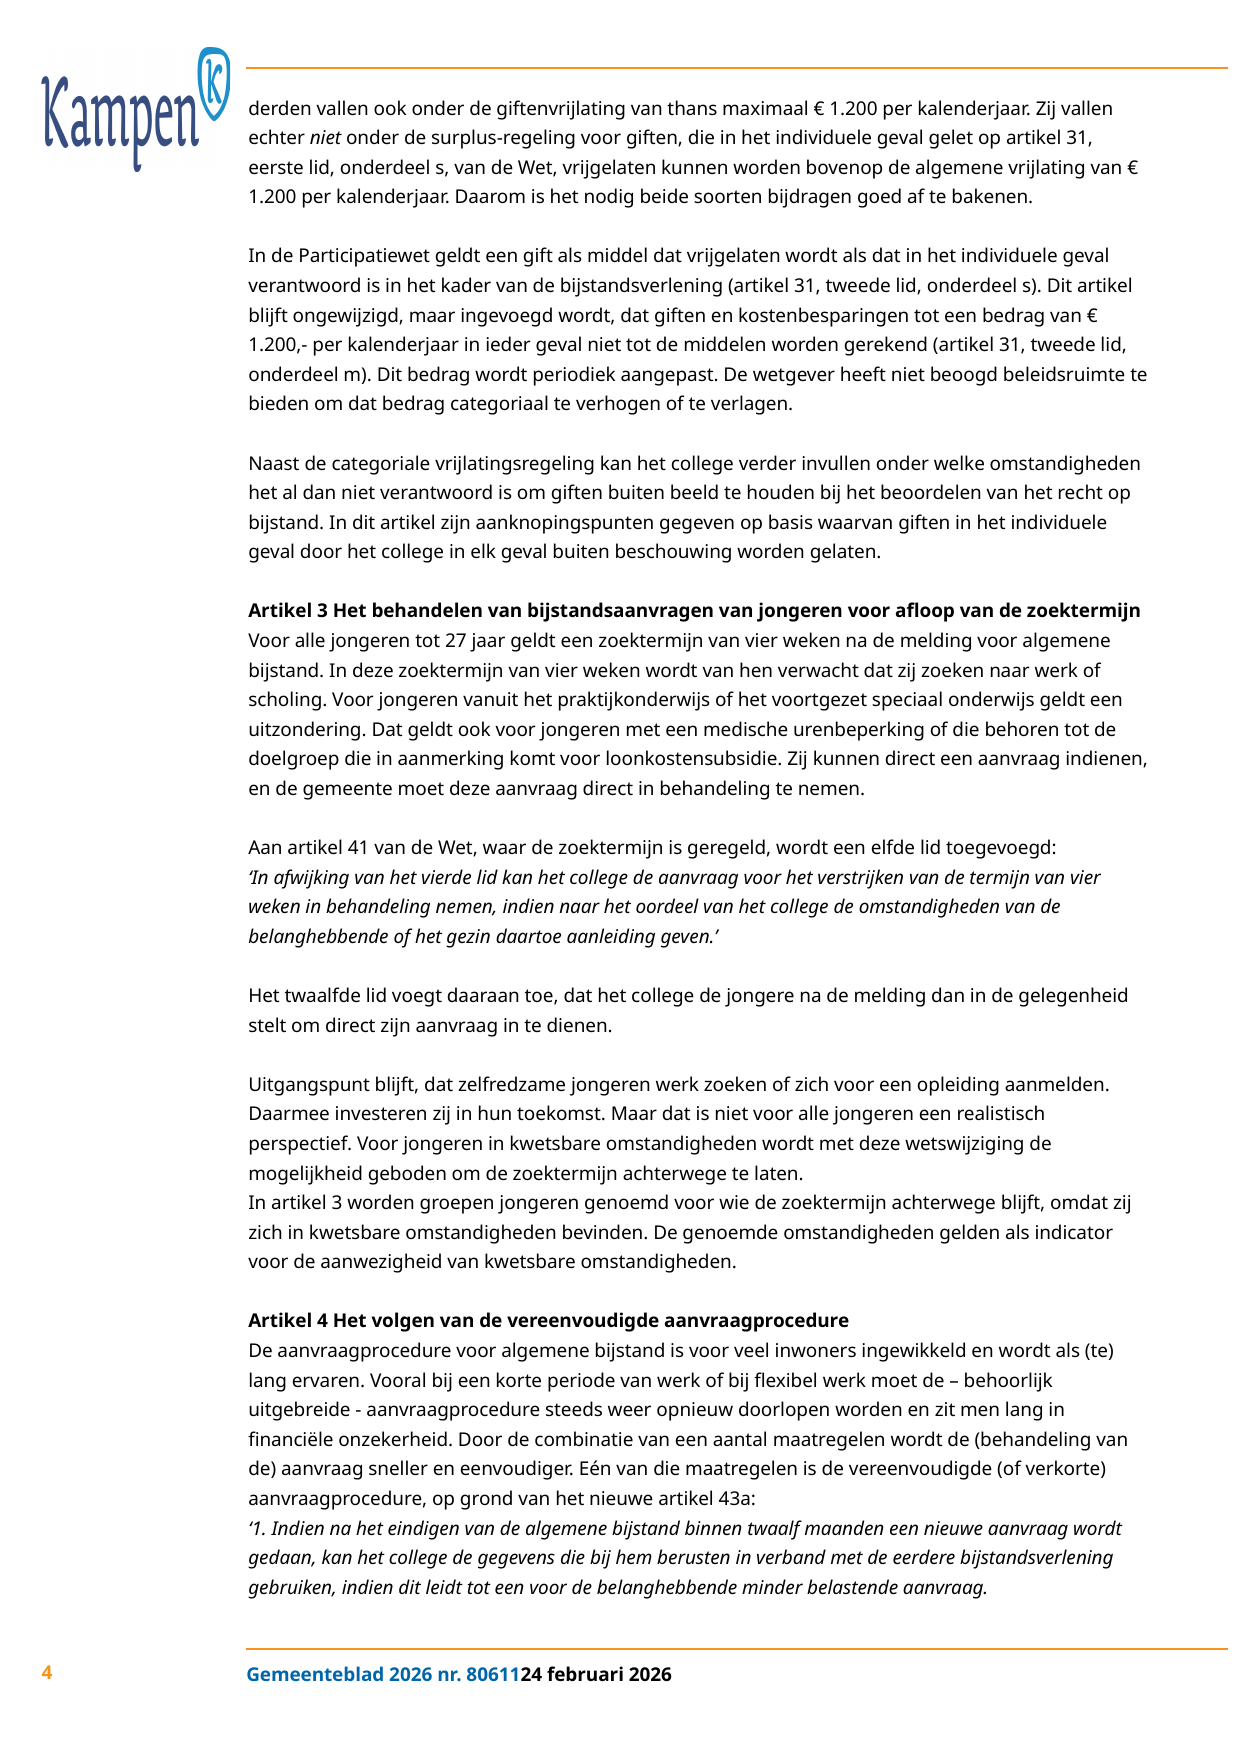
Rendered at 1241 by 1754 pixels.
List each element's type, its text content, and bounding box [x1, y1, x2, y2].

picture [41, 47, 231, 172]
text De aanvraagprocedure voor algemene bijstand is voor veel inwoners ingewikkeld en wordt als (te) lang ervaren. Vooral bij een korte periode van werk of bij flexibel werk moet de – behoorlijk uitgebreide - aanvraagprocedure steeds weer opnieuw doorlopen worden en zit men lang in financiële onzekerheid. Door de combinatie van een aantal maatregelen wordt de (behandeling van de) aanvraag sneller en eenvoudiger. Eén van die maatregelen is de vereenvoudigde (of verkorte) aanvraagprocedure, op grond van het nieuwe artikel 43a: [248, 1337, 1152, 1511]
text Aan artikel 41 van de Wet, waar de zoektermijn is geregeld, wordt een elfde lid toegevoegd: [248, 834, 1152, 860]
text ‘In afwijking van het vierde lid kan het college de aanvraag voor het verstrijken van de termijn van vier weken in behandeling nemen, indien naar het oordeel van het college de omstandigheden van de belanghebbende of het gezin daartoe aanleiding geven.’ [248, 864, 1152, 949]
text In artikel 3 worden groepen jongeren genoemd voor wie de zoektermijn achterwege blijft, omdat zij zich in kwetsbare omstandigheden bevinden. De genoemde omstandigheden gelden als indicator voor de aanwezigheid van kwetsbare omstandigheden. [248, 1189, 1152, 1274]
text Voor alle jongeren tot 27 jaar geldt een zoektermijn van vier weken na de melding voor algemene bijstand. In deze zoektermijn van vier weken wordt van hen verwacht dat zij zoeken naar werk of scholing. Voor jongeren vanuit het praktijkonderwijs of het voortgezet speciaal onderwijs geldt een uitzondering. Dat geldt ook voor jongeren met een medische urenbeperking of die behoren tot de doelgroep die in aanmerking komt voor loonkostensubsidie. Zij kunnen direct een aanvraag indienen, en de gemeente moet deze aanvraag direct in behandeling te nemen. [248, 627, 1152, 801]
text Artikel 3 Het behandelen van bijstandsaanvragen van jongeren voor afloop van de zoektermijn [248, 598, 1152, 623]
text Het twaalfde lid voegt daaraan toe, dat het college de jongere na de melding dan in de gelegenheid stelt om direct zijn aanvraag in te dienen. [248, 982, 1152, 1038]
text ‘1. Indien na het eindigen van de algemene bijstand binnen twaalf maanden een nieuwe aanvraag wordt gedaan, kan het college de gegevens die bij hem berusten in verband met de eerdere bijstandsverlening gebruiken, indien dit leidt tot een voor de belanghebbende minder belastende aanvraag. [248, 1515, 1152, 1600]
text Naast de categoriale vrijlatingsregeling kan het college verder invullen onder welke omstandigheden het al dan niet verantwoord is om giften buiten beeld te houden bij het beoordelen van het recht op bijstand. In dit artikel zijn aanknopingspunten gegeven op basis waarvan giften in het individuele geval door het college in elk geval buiten beschouwing worden gelaten. [248, 450, 1152, 564]
text Uitgangspunt blijft, dat zelfredzame jongeren werk zoeken of zich voor een opleiding aanmelden. Daarmee investeren zij in hun toekomst. Maar dat is niet voor alle jongeren een realistisch perspectief. Voor jongeren in kwetsbare omstandigheden wordt met deze wetswijziging de mogelijkheid geboden om de zoektermijn achterwege te laten. [248, 1071, 1152, 1186]
text Artikel 4 Het volgen van de vereenvoudigde aanvraagprocedure [248, 1308, 1152, 1333]
text In de Participatiewet geldt een gift als middel dat vrijgelaten wordt als dat in het individuele geval verantwoord is in het kader van de bijstandsverlening (artikel 31, tweede lid, onderdeel s). Dit artikel blijft ongewijzigd, maar ingevoegd wordt, dat giften en kostenbesparingen tot een bedrag van € 1.200,- per kalenderjaar in ieder geval niet tot de middelen worden gerekend (artikel 31, tweede lid, onderdeel m). Dit bedrag wordt periodiek aangepast. De wetgever heeft niet beoogd beleidsruimte te bieden om dat bedrag categoriaal te verhogen of te verlagen. [248, 243, 1152, 416]
text derden vallen ook onder de giftenvrijlating van thans maximaal € 1.200 per kalenderjaar. Zij vallen echter niet onder de surplus-regeling voor giften, die in het individuele geval gelet op artikel 31, eerste lid, onderdeel s, van de Wet, vrijgelaten kunnen worden bovenop de algemene vrijlating van € 1.200 per kalenderjaar. Daarom is het nodig beide soorten bijdragen goed af te bakenen. [248, 95, 1152, 209]
